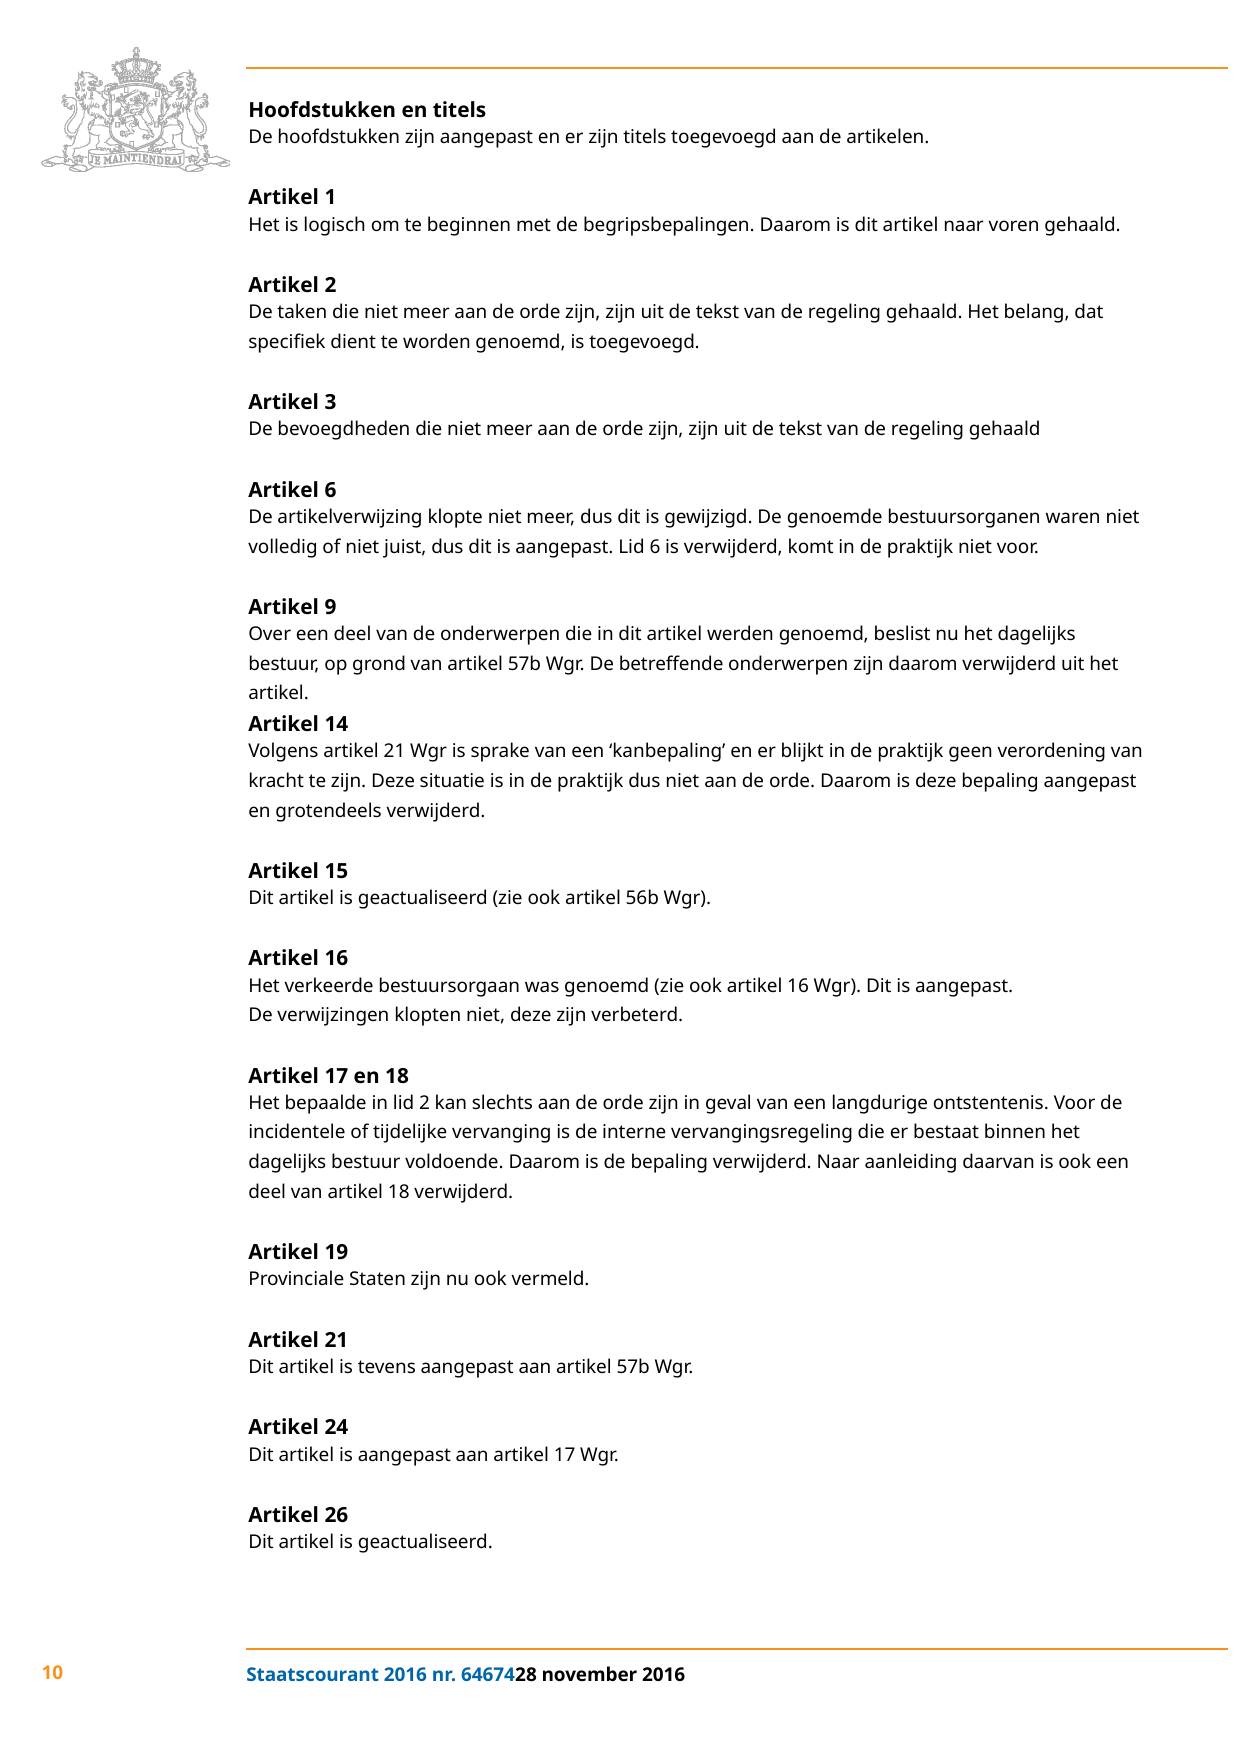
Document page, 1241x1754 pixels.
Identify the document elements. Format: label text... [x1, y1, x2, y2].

text Hoofdstukken en titels [248, 95, 1152, 123]
text Dit artikel is geactualiseerd. [248, 1528, 1152, 1554]
text Artikel 2 [248, 270, 1152, 298]
text Het is logisch om te beginnen met de begripsbepalingen. Daarom is dit artikel naar voren gehaald. [248, 211, 1152, 237]
text De taken die niet meer aan de orde zijn, zijn uit de tekst van de regeling gehaald. Het belang, dat specifiek dient te worden genoemd, is toegevoegd. [248, 298, 1152, 354]
text Artikel 19 [248, 1237, 1152, 1266]
text Artikel 21 [248, 1325, 1152, 1353]
picture [41, 47, 231, 172]
text De hoofdstukken zijn aangepast en er zijn titels toegevoegd aan de artikelen. [248, 123, 1152, 149]
text Artikel 14 [248, 709, 1152, 738]
text Over een deel van de onderwerpen die in dit artikel werden genoemd, beslist nu het dagelijks bestuur, op grond van artikel 57b Wgr. De betreffende onderwerpen zijn daarom verwijderd uit het artikel. [248, 620, 1152, 705]
text Provinciale Staten zijn nu ook vermeld. [248, 1266, 1152, 1291]
text Artikel 6 [248, 475, 1152, 503]
text De bevoegdheden die niet meer aan de orde zijn, zijn uit de tekst van de regeling gehaald [248, 416, 1152, 441]
text Artikel 17 en 18 [248, 1061, 1152, 1089]
text Artikel 26 [248, 1500, 1152, 1528]
text Volgens artikel 21 Wgr is sprake van een ‘kanbepaling’ en er blijkt in de praktijk geen verordening van kracht te zijn. Deze situatie is in de praktijk dus niet aan de orde. Daarom is deze bepaling aangepast en grotendeels verwijderd. [248, 738, 1152, 822]
text De artikelverwijzing klopte niet meer, dus dit is gewijzigd. De genoemde bestuursorganen waren niet volledig of niet juist, dus dit is aangepast. Lid 6 is verwijderd, komt in de praktijk niet voor. [248, 503, 1152, 558]
text Dit artikel is tevens aangepast aan artikel 57b Wgr. [248, 1353, 1152, 1379]
text Artikel 9 [248, 592, 1152, 620]
text Artikel 3 [248, 387, 1152, 416]
text Dit artikel is geactualiseerd (zie ook artikel 56b Wgr). [248, 884, 1152, 910]
text Artikel 16 [248, 943, 1152, 972]
text Artikel 1 [248, 182, 1152, 211]
text De verwijzingen klopten niet, deze zijn verbeterd. [248, 1002, 1152, 1027]
text Het bepaalde in lid 2 kan slechts aan de orde zijn in geval van een langdurige ontstentenis. Voor de incidentele of tijdelijke vervanging is de interne vervangingsregeling die er bestaat binnen het dagelijks bestuur voldoende. Daarom is de bepaling verwijderd. Naar aanleiding daarvan is ook een deel van artikel 18 verwijderd. [248, 1089, 1152, 1204]
text Dit artikel is aangepast aan artikel 17 Wgr. [248, 1441, 1152, 1466]
text Artikel 24 [248, 1412, 1152, 1441]
text Het verkeerde bestuursorgaan was genoemd (zie ook artikel 16 Wgr). Dit is aangepast. [248, 972, 1152, 998]
text Artikel 15 [248, 856, 1152, 884]
